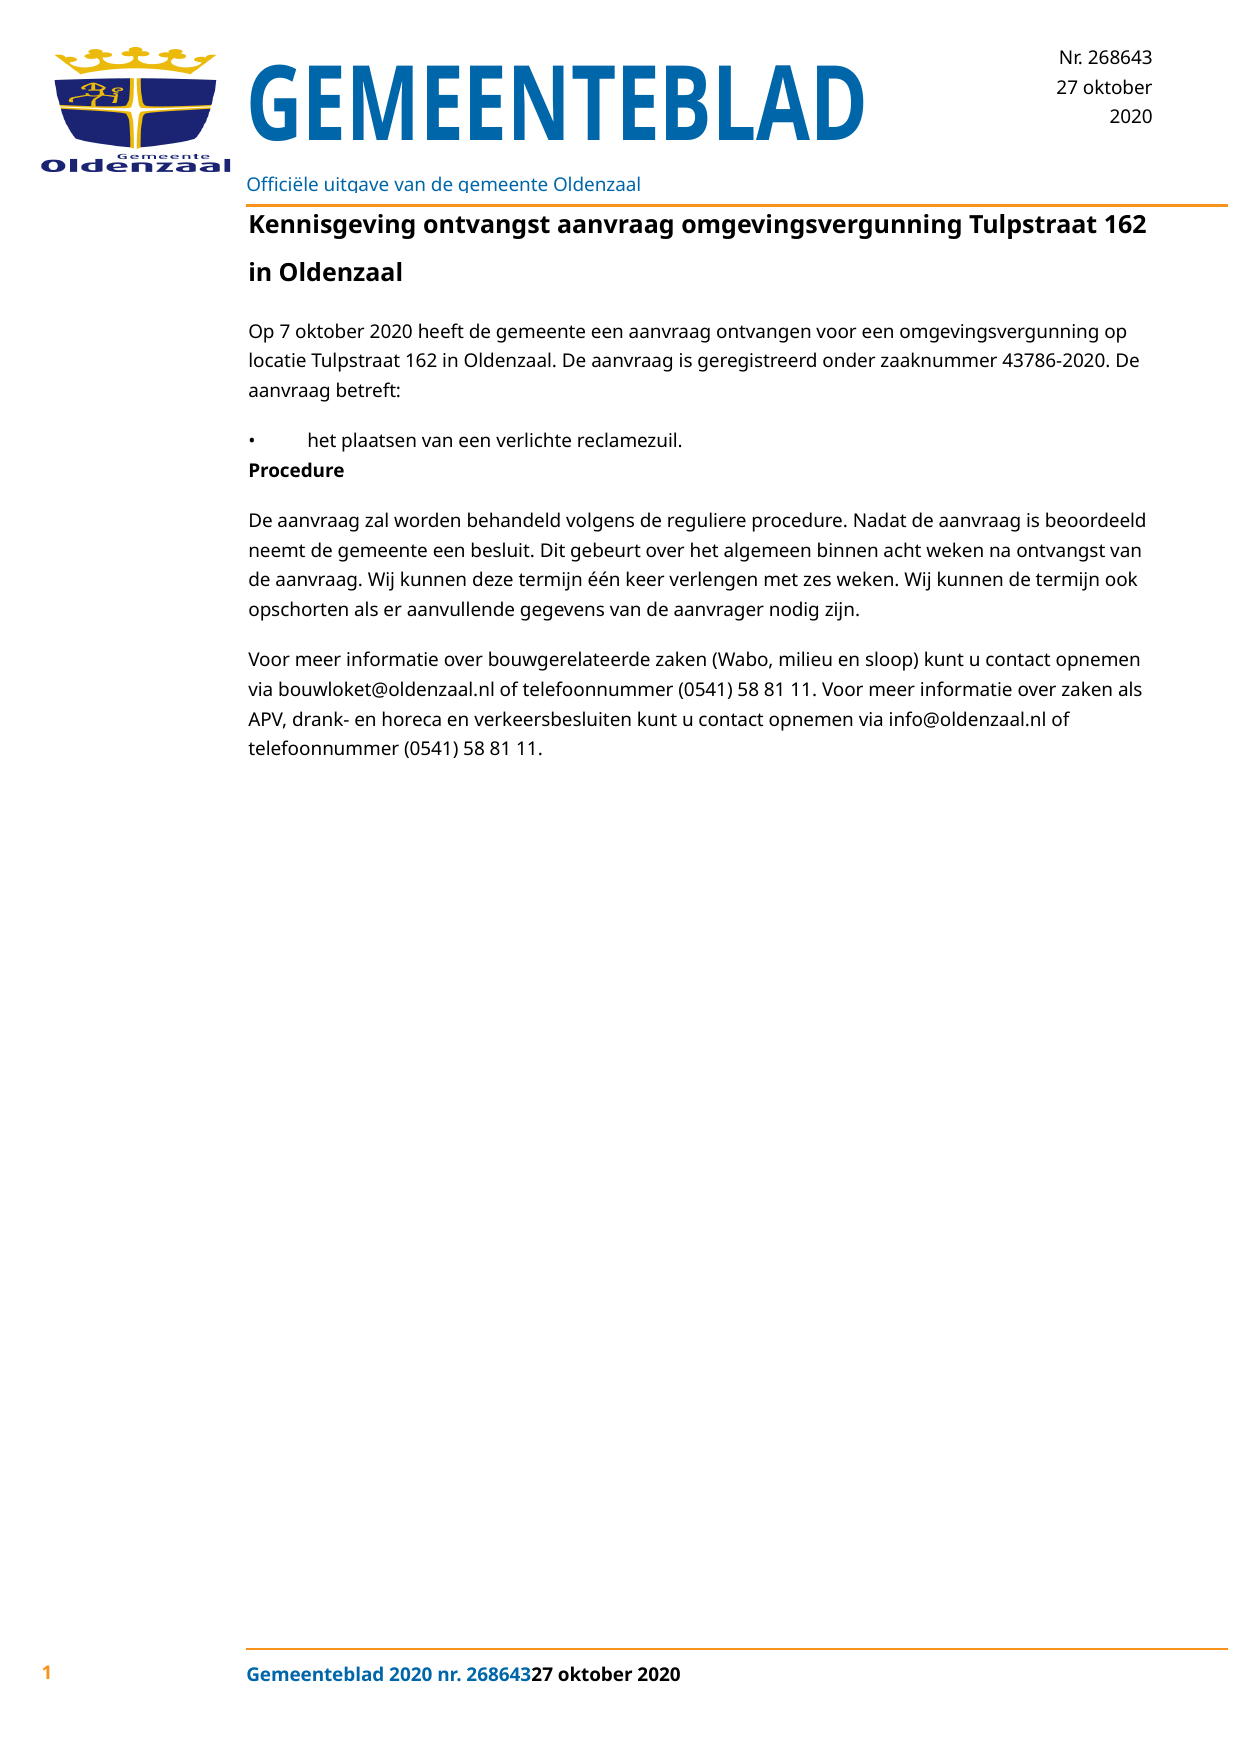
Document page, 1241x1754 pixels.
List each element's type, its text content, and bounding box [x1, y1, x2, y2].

text Voor meer informatie over bouwgerelateerde zaken (Wabo, milieu en sloop) kunt u contact opnemen via bouwloket@oldenzaal.nl of telefoonnummer (0541) 58 81 11. Voor meer informatie over zaken als APV, drank- en horeca en verkeersbesluiten kunt u contact opnemen via info@oldenzaal.nl of telefoonnummer (0541) 58 81 11. [248, 647, 1152, 761]
list het plaatsen van een verlichte reclamezuil. [248, 427, 1152, 453]
text Kennisgeving ontvangst aanvraag omgevingsvergunning Tulpstraat 162 in Oldenzaal [248, 207, 1152, 288]
picture [41, 47, 231, 172]
text Op 7 oktober 2020 heeft de gemeente een aanvraag ontvangen voor een omgevingsvergunning op locatie Tulpstraat 162 in Oldenzaal. De aanvraag is geregistreerd onder zaaknummer 43786-2020. De aanvraag betreft: [248, 318, 1152, 403]
text Procedure [248, 457, 1152, 483]
text De aanvraag zal worden behandeld volgens de reguliere procedure. Nadat de aanvraag is beoordeeld neemt de gemeente een besluit. Dit gebeurt over het algemeen binnen acht weken na ontvangst van de aanvraag. Wij kunnen deze termijn één keer verlengen met zes weken. Wij kunnen de termijn ook opschorten als er aanvullende gegevens van de aanvrager nodig zijn. [248, 507, 1152, 622]
